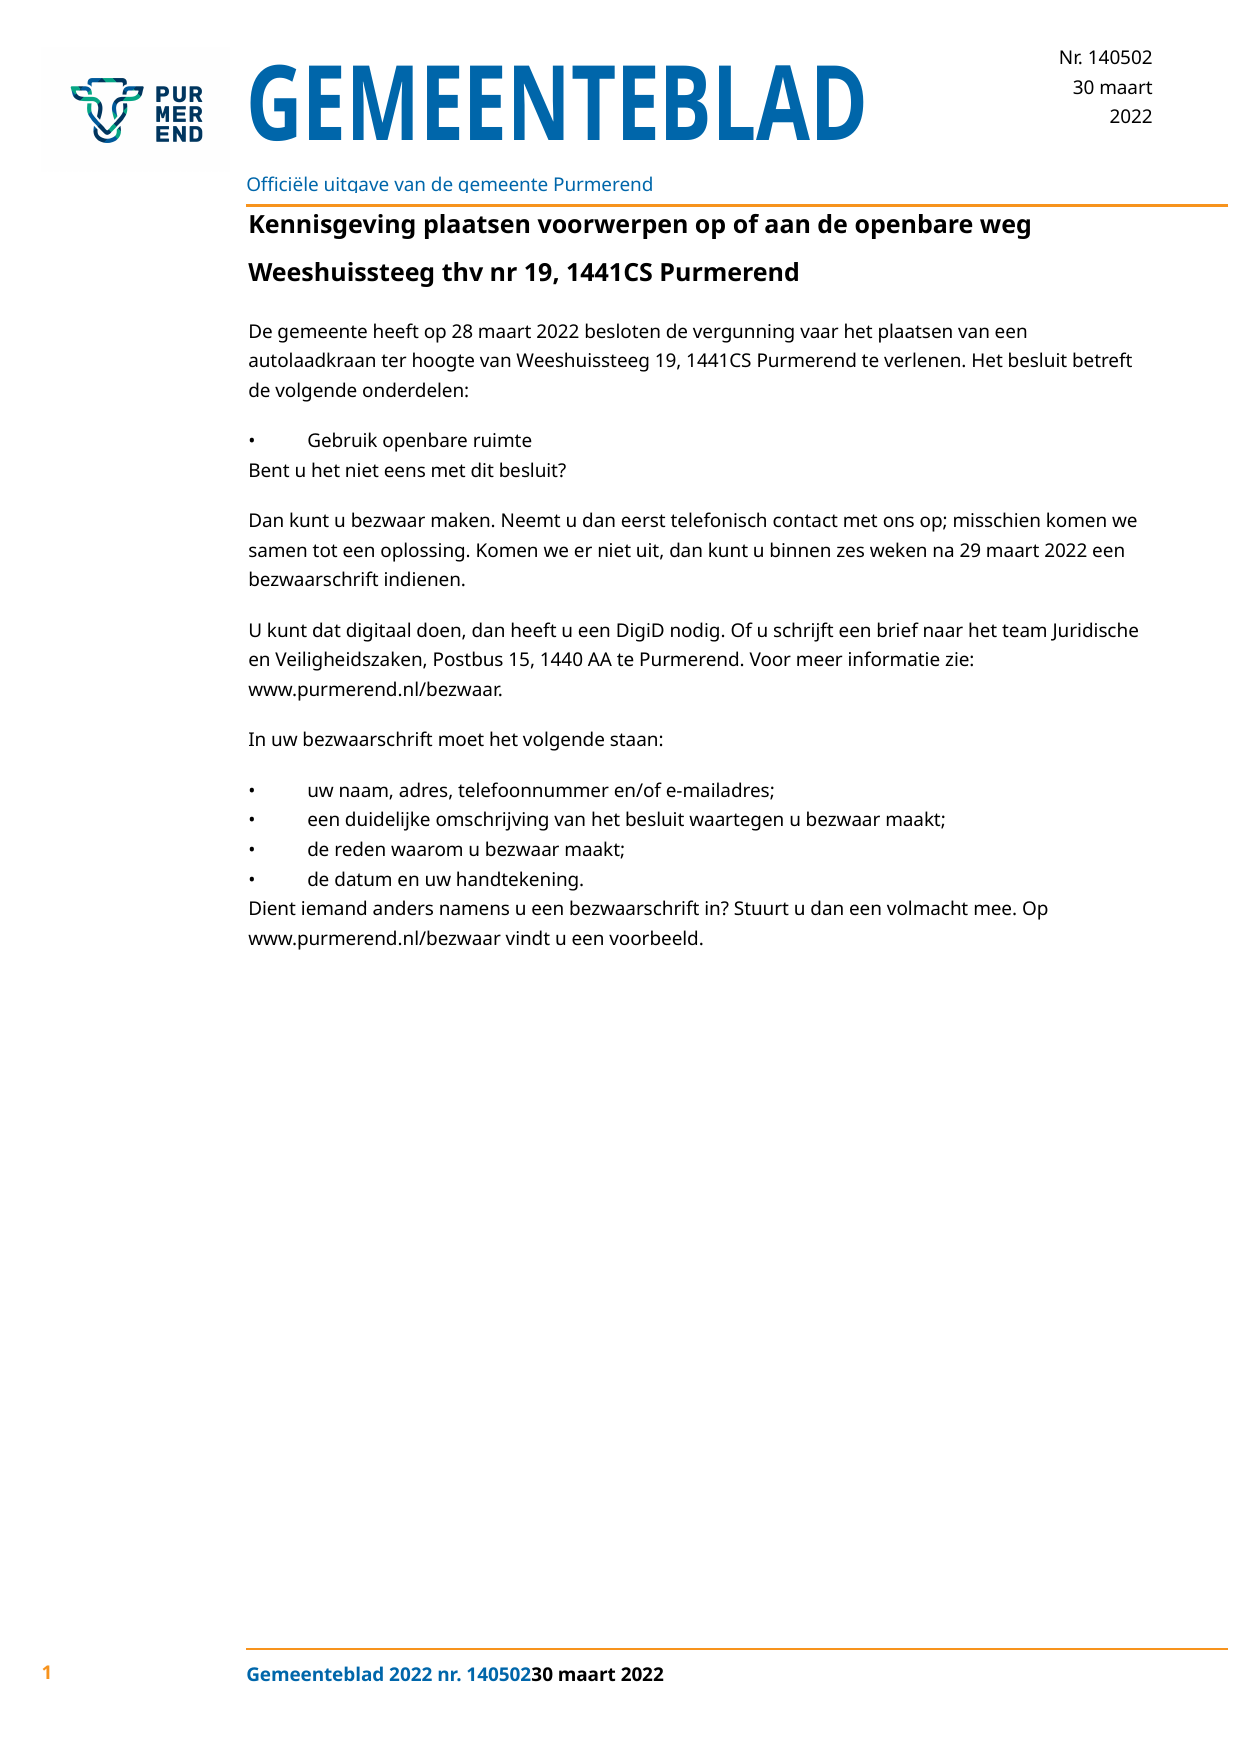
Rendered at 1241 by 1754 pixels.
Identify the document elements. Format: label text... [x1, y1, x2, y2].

text Dient iemand anders namens u een bezwaarschrift in? Stuurt u dan een volmacht mee. Op www.purmerend.nl/bezwaar vindt u een voorbeeld. [248, 895, 1152, 951]
text In uw bezwaarschrift moet het volgende staan: [248, 727, 1152, 752]
list een duidelijke omschrijving van het besluit waartegen u bezwaar maakt; [248, 807, 1152, 832]
list de reden waarom u bezwaar maakt; [248, 836, 1152, 862]
picture [41, 47, 231, 172]
text Dan kunt u bezwaar maken. Neemt u dan eerst telefonisch contact met ons op; misschien komen we samen tot een oplossing. Komen we er niet uit, dan kunt u binnen zes weken na 29 maart 2022 een bezwaarschrift indienen. [248, 507, 1152, 592]
text De gemeente heeft op 28 maart 2022 besloten de vergunning vaar het plaatsen van een autolaadkraan ter hoogte van Weeshuissteeg 19, 1441CS Purmerend te verlenen. Het besluit betreft de volgende onderdelen: [248, 318, 1152, 403]
text U kunt dat digitaal doen, dan heeft u een DigiD nodig. Of u schrijft een brief naar het team Juridische en Veiligheidszaken, Postbus 15, 1440 AA te Purmerend. Voor meer informatie zie: www.purmerend.nl/bezwaar. [248, 617, 1152, 702]
text Bent u het niet eens met dit besluit? [248, 457, 1152, 483]
text Kennisgeving plaatsen voorwerpen op of aan de openbare weg Weeshuissteeg thv nr 19, 1441CS Purmerend [248, 207, 1152, 288]
list uw naam, adres, telefoonnummer en/of e-mailadres; [248, 777, 1152, 803]
list Gebruik openbare ruimte [248, 427, 1152, 453]
list de datum en uw handtekening. [248, 866, 1152, 892]
